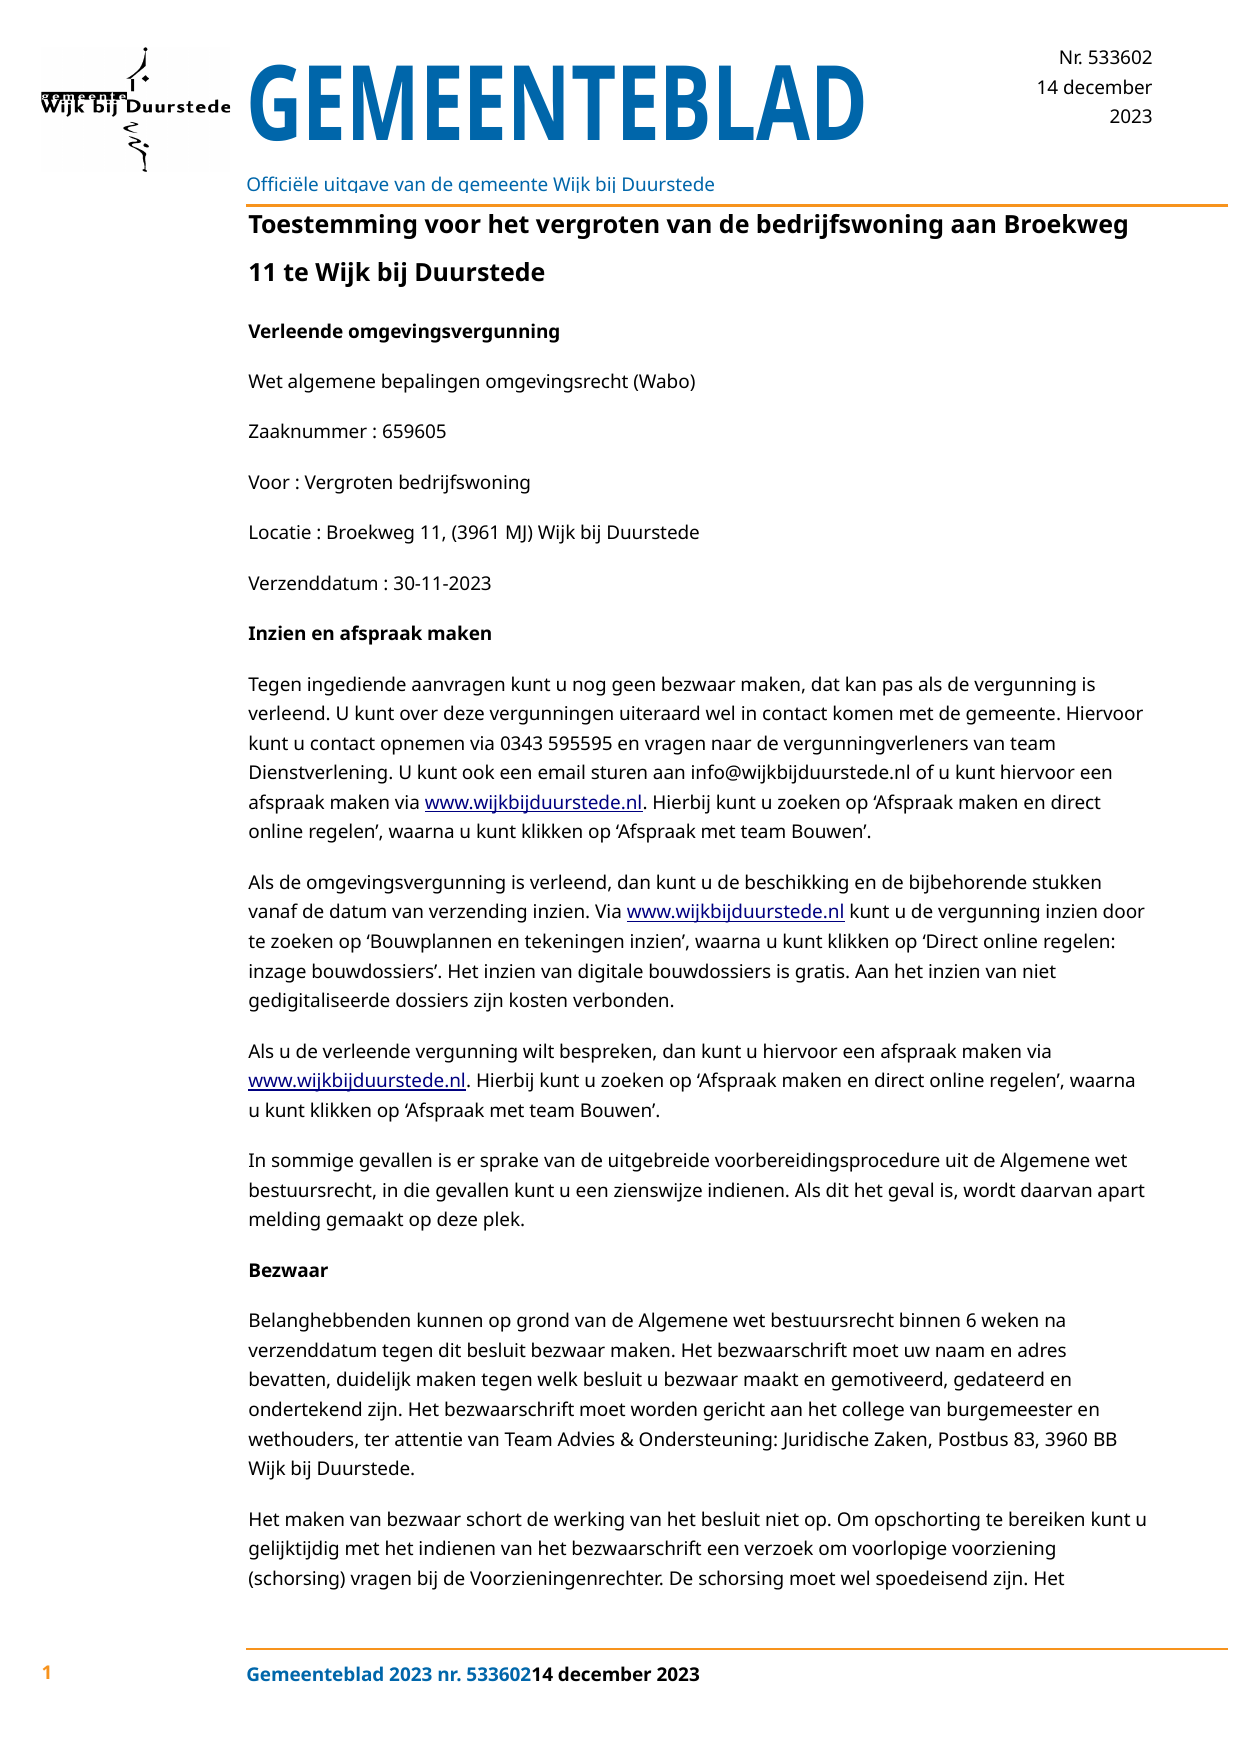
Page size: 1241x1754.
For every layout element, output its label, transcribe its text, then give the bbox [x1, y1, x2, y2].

text Belanghebbenden kunnen op grond van de Algemene wet bestuursrecht binnen 6 weken na verzenddatum tegen dit besluit bezwaar maken. Het bezwaarschrift moet uw naam en adres bevatten, duidelijk maken tegen welk besluit u bezwaar maakt en gemotiveerd, gedateerd en ondertekend zijn. Het bezwaarschrift moet worden gericht aan het college van burgemeester en wethouders, ter attentie van Team Advies & Ondersteuning: Juridische Zaken, Postbus 83, 3960 BB Wijk bij Duurstede. [248, 1307, 1152, 1481]
text Als de omgevingsvergunning is verleend, dan kunt u de beschikking en de bijbehorende stukken vanaf de datum van verzending inzien. Via www.wijkbijduurstede.nl kunt u de vergunning inzien door te zoeken op ‘Bouwplannen en tekeningen inzien’, waarna u kunt klikken op ‘Direct online regelen: inzage bouwdossiers’. Het inzien van digitale bouwdossiers is gratis. Aan het inzien van niet gedigitaliseerde dossiers zijn kosten verbonden. [248, 869, 1152, 1013]
text Wet algemene bepalingen omgevingsrecht (Wabo) [248, 368, 1152, 394]
text Bezwaar [248, 1257, 1152, 1283]
text Verleende omgevingsvergunning [248, 318, 1152, 344]
picture [41, 47, 231, 172]
text Het maken van bezwaar schort de werking van het besluit niet op. Om opschorting te bereiken kunt u gelijktijdig met het indienen van het bezwaarschrift een verzoek om voorlopige voorziening (schorsing) vragen bij de Voorzieningenrechter. De schorsing moet wel spoedeisend zijn. Het [248, 1506, 1152, 1591]
text In sommige gevallen is er sprake van de uitgebreide voorbereidingsprocedure uit de Algemene wet bestuursrecht, in die gevallen kunt u een zienswijze indienen. Als dit het geval is, wordt daarvan apart melding gemaakt op deze plek. [248, 1147, 1152, 1232]
text Toestemming voor het vergroten van de bedrijfswoning aan Broekweg 11 te Wijk bij Duurstede [248, 207, 1152, 288]
text Inzien en afspraak maken [248, 620, 1152, 646]
text Zaaknummer : 659605 [248, 419, 1152, 444]
text Als u de verleende vergunning wilt bespreken, dan kunt u hiervoor een afspraak maken via www.wijkbijduurstede.nl. Hierbij kunt u zoeken op ‘Afspraak maken en direct online regelen’, waarna u kunt klikken op ‘Afspraak met team Bouwen’. [248, 1038, 1152, 1123]
text Verzenddatum : 30-11-2023 [248, 570, 1152, 596]
text Tegen ingediende aanvragen kunt u nog geen bezwaar maken, dat kan pas als de vergunning is verleend. U kunt over deze vergunningen uiteraard wel in contact komen met de gemeente. Hiervoor kunt u contact opnemen via 0343 595595 en vragen naar de vergunningverleners van team Dienstverlening. U kunt ook een email sturen aan info@wijkbijduurstede.nl of u kunt hiervoor een afspraak maken via www.wijkbijduurstede.nl. Hierbij kunt u zoeken op ‘Afspraak maken en direct online regelen’, waarna u kunt klikken op ‘Afspraak met team Bouwen’. [248, 671, 1152, 844]
text Locatie : Broekweg 11, (3961 MJ) Wijk bij Duurstede [248, 519, 1152, 545]
text Voor : Vergroten bedrijfswoning [248, 469, 1152, 495]
